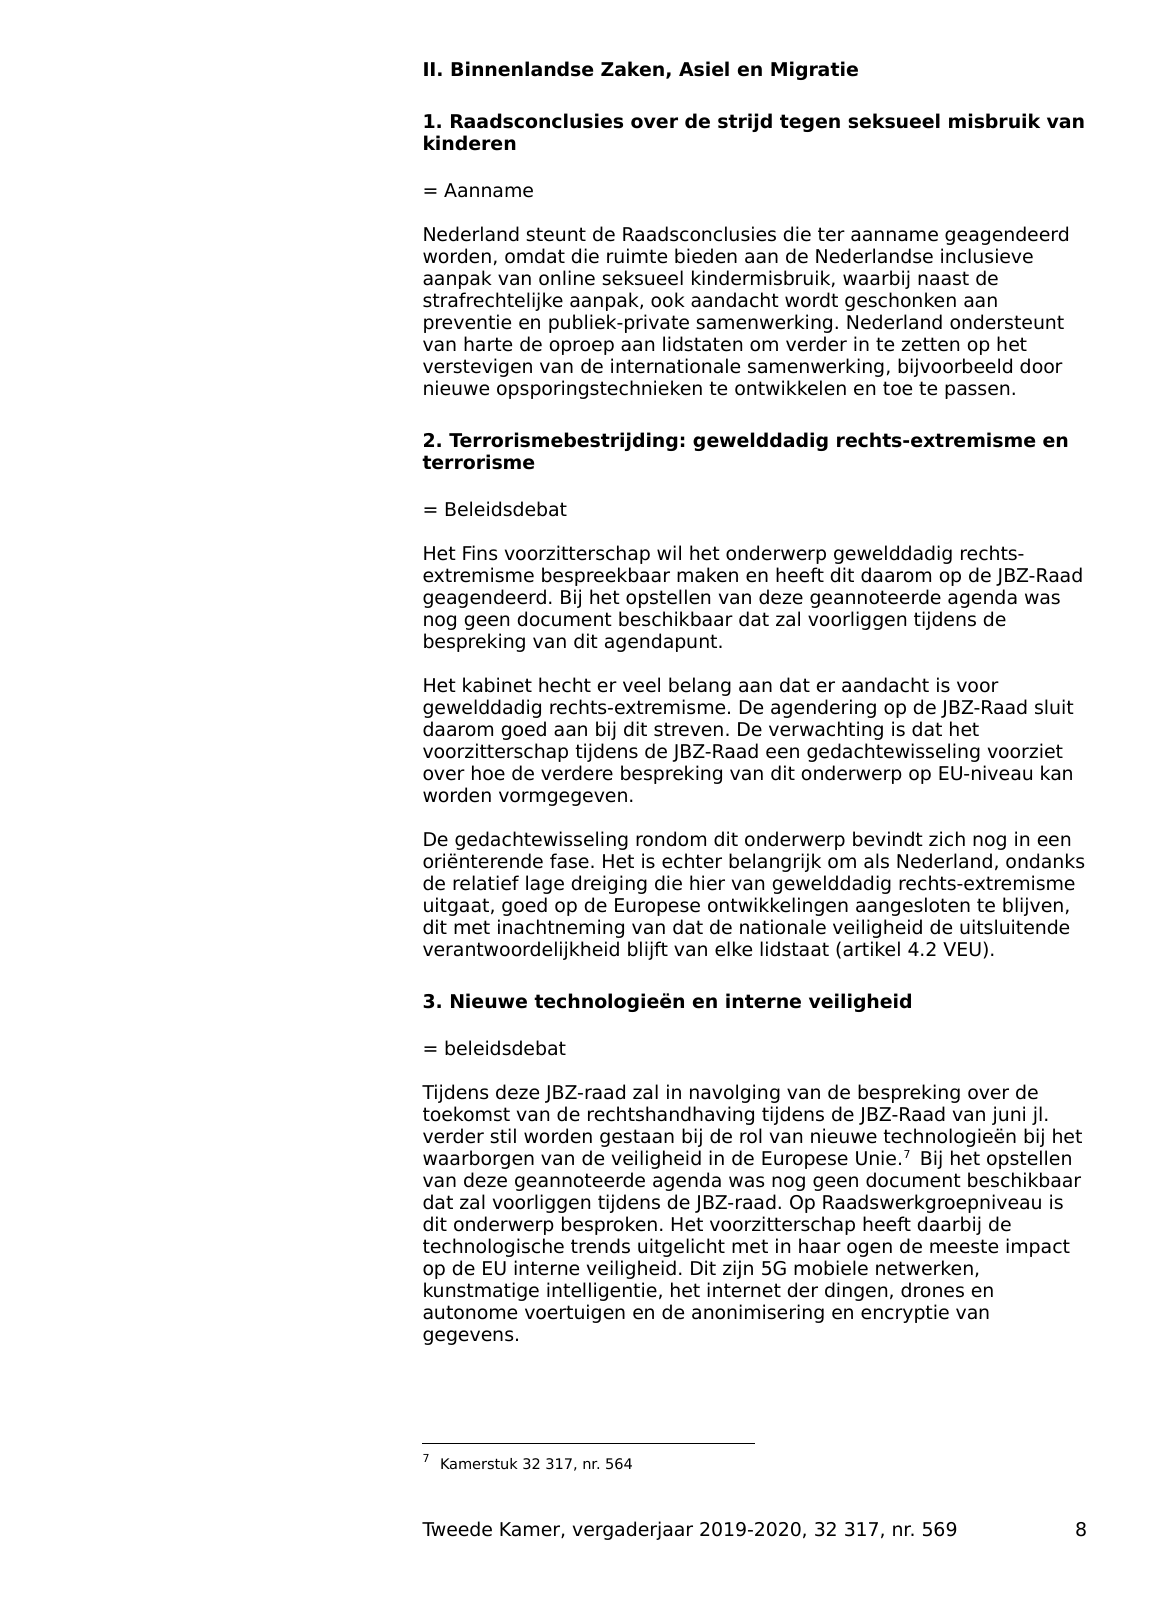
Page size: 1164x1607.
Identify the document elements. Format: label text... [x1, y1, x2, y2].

subtitle 2. Terrorismebestrijding: gewelddadig rechts-extremisme en terrorisme [422, 430, 1087, 474]
text Het Fins voorzitterschap wil het onderwerp gewelddadig rechts-extremisme bespreekbaar maken en heeft dit daarom op de JBZ-Raad geagendeerd. Bij het opstellen van deze geannoteerde agenda was nog geen document beschikbaar dat zal voorliggen tijdens de bespreking van dit agendapunt. [422, 543, 1087, 653]
text = beleidsdebat [422, 1038, 1087, 1060]
text Nederland steunt de Raadsconclusies die ter aanname geagendeerd worden, omdat die ruimte bieden aan de Nederlandse inclusieve aanpak van online seksueel kindermisbruik, waarbij naast de strafrechtelijke aanpak, ook aandacht wordt geschonken aan preventie en publiek-private samenwerking. Nederland ondersteunt van harte de oproep aan lidstaten om verder in te zetten op het verstevigen van de internationale samenwerking, bijvoorbeeld door nieuwe opsporingstechnieken te ontwikkelen en toe te passen. [422, 224, 1087, 400]
text Tijdens deze JBZ-raad zal in navolging van de bespreking over de toekomst van de rechtshandhaving tijdens de JBZ-Raad van juni jl. verder stil worden gestaan bij de rol van nieuwe technologieën bij het waarborgen van de veiligheid in de Europese Unie. Bij het opstellen van deze geannoteerde agenda was nog geen document beschikbaar dat zal voorliggen tijdens de JBZ-raad. Op Raadswerkgroepniveau is dit onderwerp besproken. Het voorzitterschap heeft daarbij de technologische trends uitgelicht met in haar ogen de meeste impact op de EU interne veiligheid. Dit zijn 5G mobiele netwerken, kunstmatige intelligentie, het internet der dingen, drones en autonome voertuigen en de anonimisering en encryptie van gegevens. [422, 1082, 1087, 1346]
text = Aanname [422, 180, 1087, 202]
subtitle II. Binnenlandse Zaken, Asiel en Migratie [422, 59, 1087, 81]
text Kamerstuk 32 317, nr. 564 [422, 1452, 1087, 1474]
text = Beleidsdebat [422, 499, 1087, 521]
subtitle 1. Raadsconclusies over de strijd tegen seksueel misbruik van kinderen [422, 111, 1087, 155]
text De gedachtewisseling rondom dit onderwerp bevindt zich nog in een oriënterende fase. Het is echter belangrijk om als Nederland, ondanks de relatief lage dreiging die hier van gewelddadig rechts-extremisme uitgaat, goed op de Europese ontwikkelingen aangesloten te blijven, dit met inachtneming van dat de nationale veiligheid de uitsluitende verantwoordelijkheid blijft van elke lidstaat (artikel 4.2 VEU). [422, 829, 1087, 961]
subtitle 3. Nieuwe technologieën en interne veiligheid [422, 991, 1087, 1013]
text Het kabinet hecht er veel belang aan dat er aandacht is voor gewelddadig rechts-extremisme. De agendering op de JBZ-Raad sluit daarom goed aan bij dit streven. De verwachting is dat het voorzitterschap tijdens de JBZ-Raad een gedachtewisseling voorziet over hoe de verdere bespreking van dit onderwerp op EU-niveau kan worden vormgegeven. [422, 675, 1087, 807]
